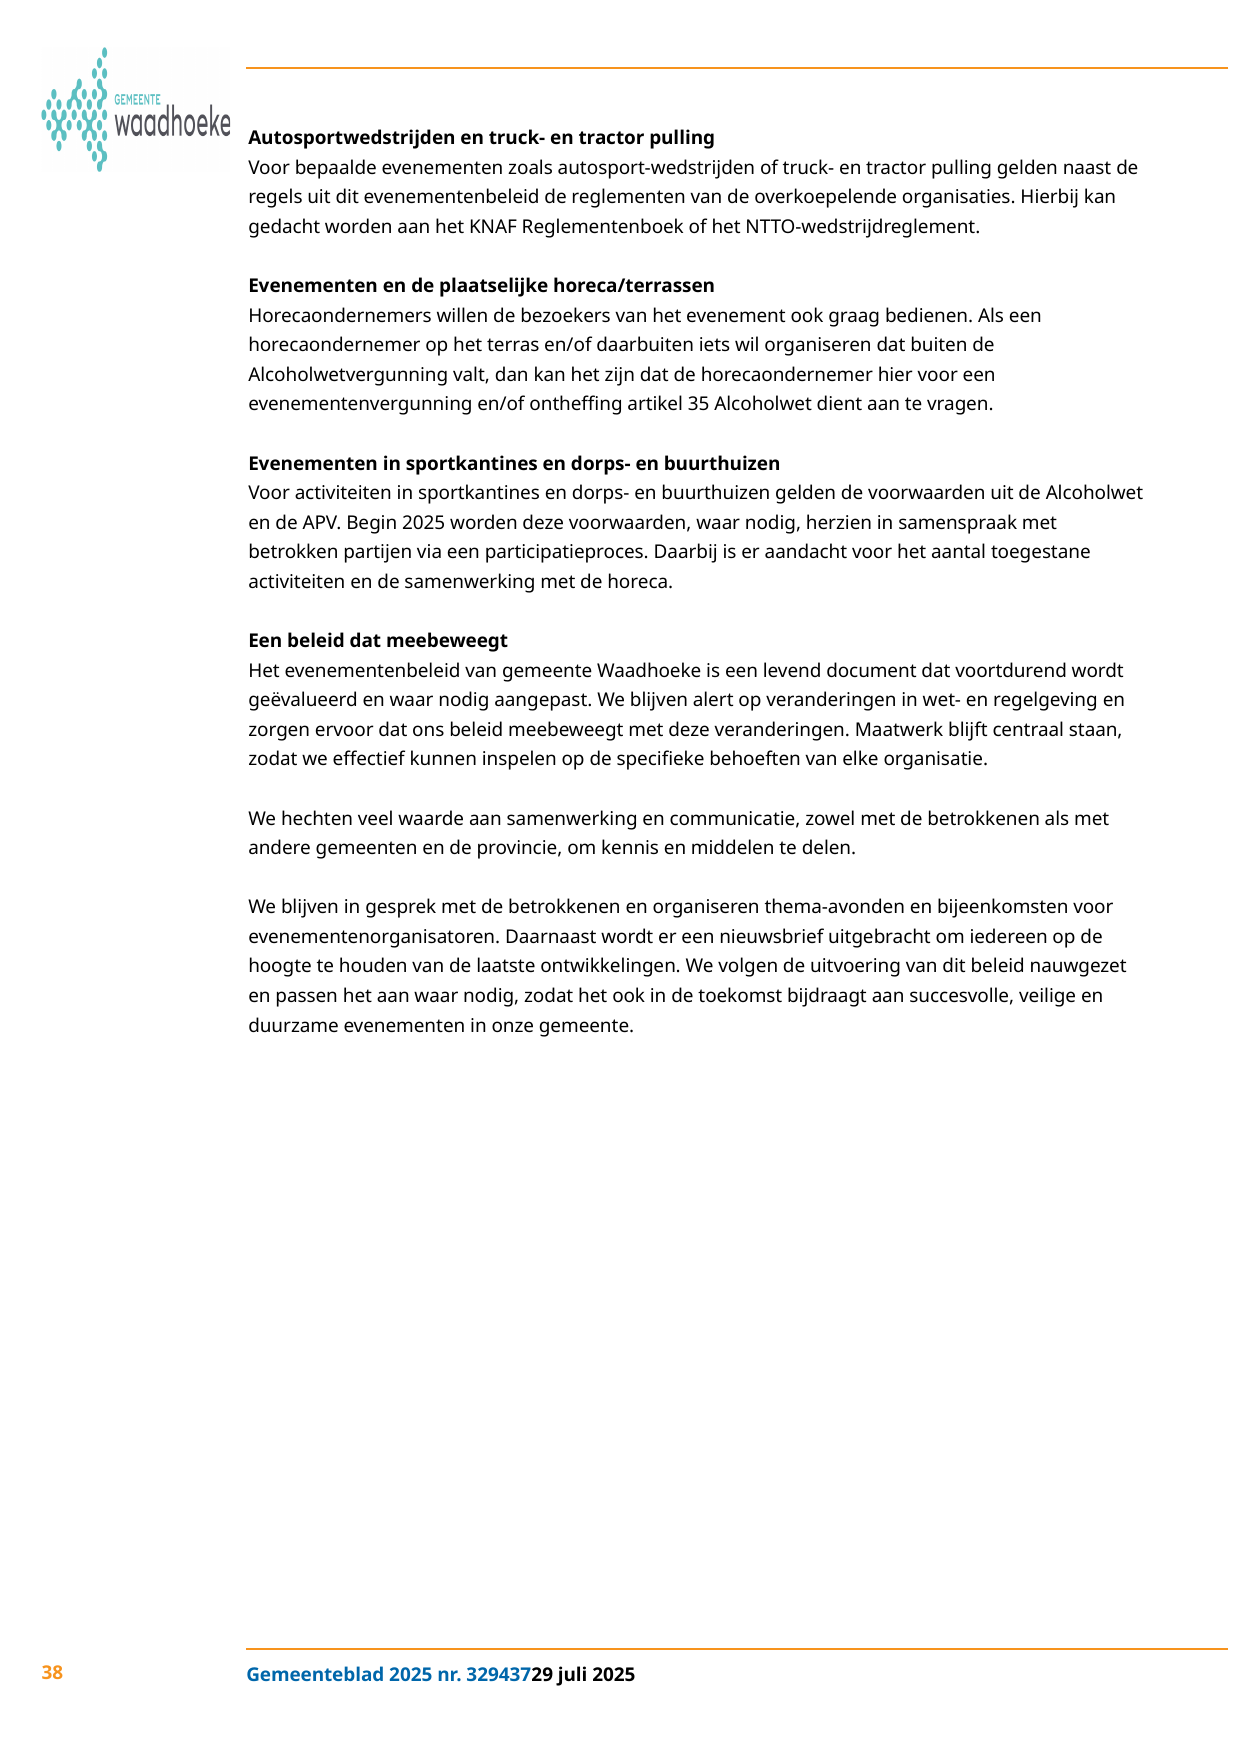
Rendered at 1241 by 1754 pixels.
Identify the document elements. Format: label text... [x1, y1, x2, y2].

text Voor activiteiten in sportkantines en dorps- en buurthuizen gelden de voorwaarden uit de Alcoholwet en de APV. Begin 2025 worden deze voorwaarden, waar nodig, herzien in samenspraak met betrokken partijen via een participatieproces. Daarbij is er aandacht voor het aantal toegestane activiteiten en de samenwerking met de horeca. [248, 479, 1152, 594]
text Evenementen en de plaatselijke horeca/terrassen [248, 272, 1152, 298]
text Horecaondernemers willen de bezoekers van het evenement ook graag bedienen. Als een horecaondernemer op het terras en/of daarbuiten iets wil organiseren dat buiten de Alcoholwetvergunning valt, dan kan het zijn dat de horecaondernemer hier voor een evenementenvergunning en/of ontheffing artikel 35 Alcoholwet dient aan te vragen. [248, 302, 1152, 416]
text Evenementen in sportkantines en dorps- en buurthuizen [248, 450, 1152, 476]
text We blijven in gesprek met de betrokkenen en organiseren thema-avonden en bijeenkomsten voor evenementenorganisatoren. Daarnaast wordt er een nieuwsbrief uitgebracht om iedereen op de hoogte te houden van de laatste ontwikkelingen. We volgen de uitvoering van dit beleid nauwgezet en passen het aan waar nodig, zodat het ook in de toekomst bijdraagt aan succesvolle, veilige en duurzame evenementen in onze gemeente. [248, 893, 1152, 1038]
text Een beleid dat meebeweegt [248, 627, 1152, 653]
picture [41, 47, 231, 172]
text We hechten veel waarde aan samenwerking en communicatie, zowel met de betrokkenen als met andere gemeenten en de provincie, om kennis en middelen te delen. [248, 805, 1152, 860]
text Het evenementenbeleid van gemeente Waadhoeke is een levend document dat voortdurend wordt geëvalueerd en waar nodig aangepast. We blijven alert op veranderingen in wet- en regelgeving en zorgen ervoor dat ons beleid meebeweegt met deze veranderingen. Maatwerk blijft centraal staan, zodat we effectief kunnen inspelen op de specifieke behoeften van elke organisatie. [248, 657, 1152, 771]
text Autosportwedstrijden en truck- en tractor pulling [248, 124, 1152, 150]
text Voor bepaalde evenementen zoals autosport-wedstrijden of truck- en tractor pulling gelden naast de regels uit dit evenementenbeleid de reglementen van de overkoepelende organisaties. Hierbij kan gedacht worden aan het KNAF Reglementenboek of het NTTO-wedstrijdreglement. [248, 154, 1152, 239]
